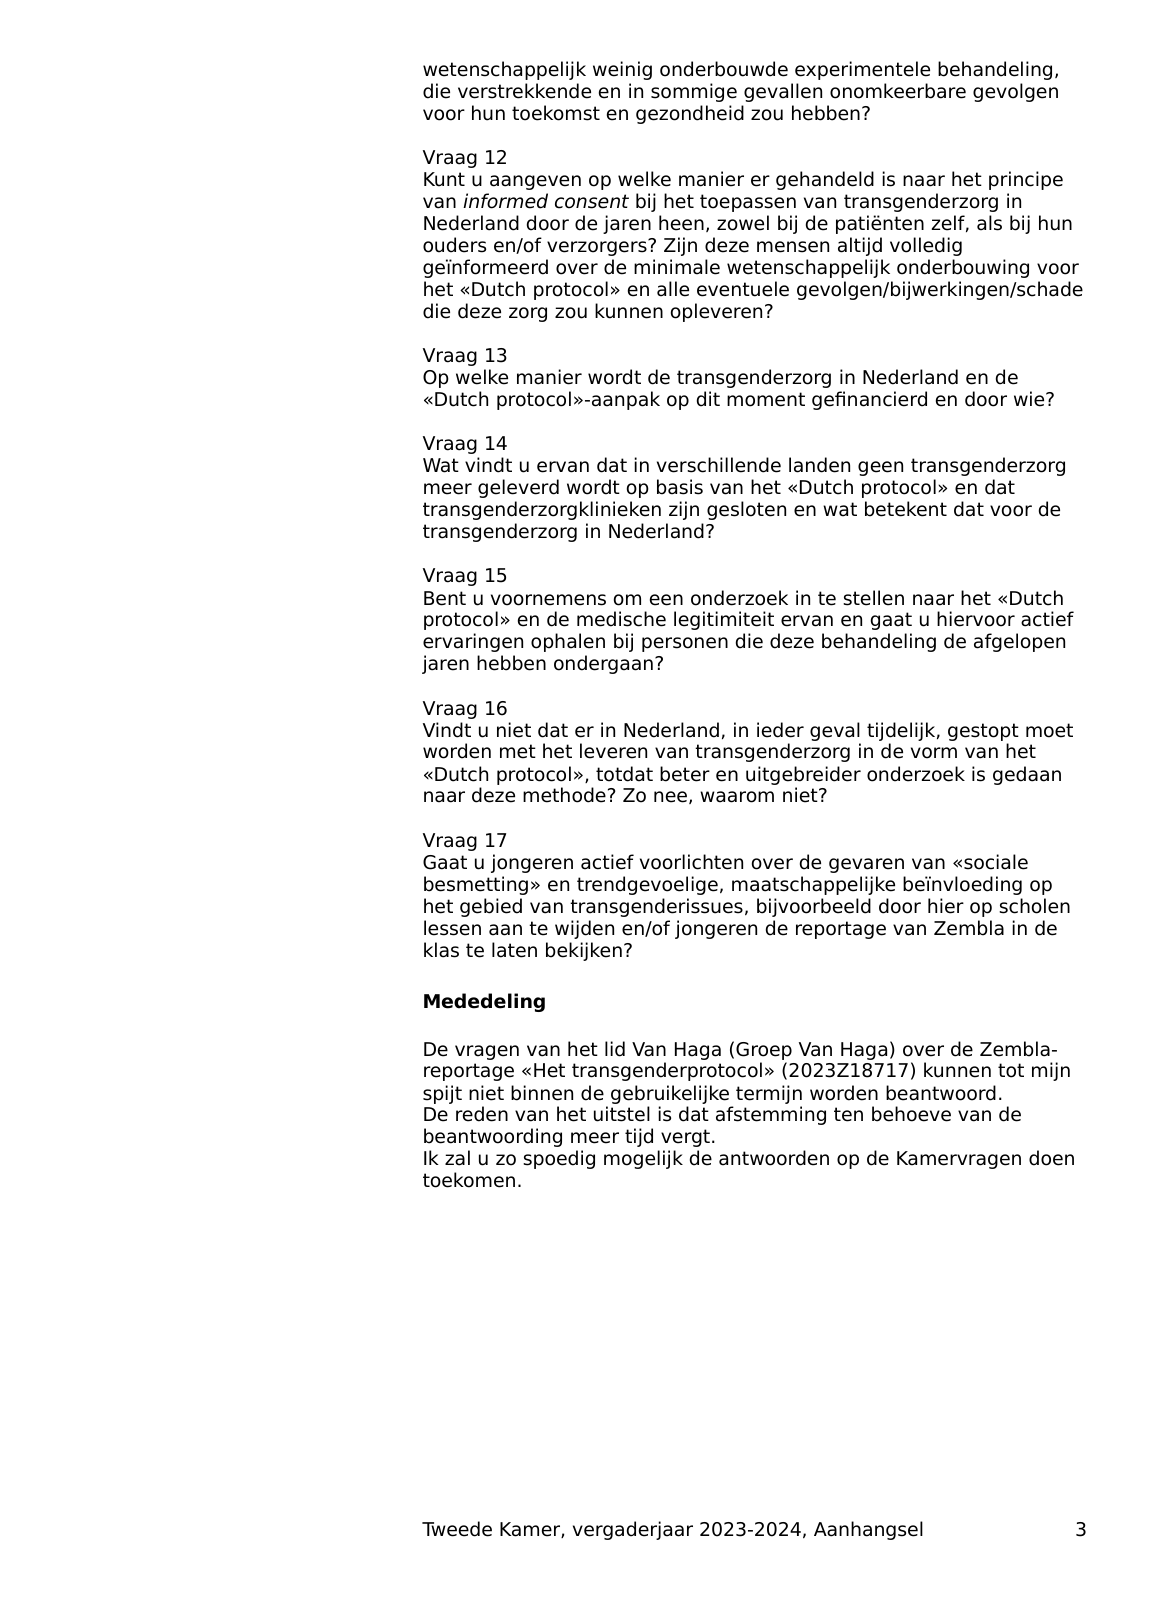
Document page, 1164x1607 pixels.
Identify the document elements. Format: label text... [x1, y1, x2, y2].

text Gaat u jongeren actief voorlichten over de gevaren van «sociale besmetting» en trendgevoelige, maatschappelijke beïnvloeding op het gebied van transgenderissues, bijvoorbeeld door hier op scholen lessen aan te wijden en/of jongeren de reportage van Zembla in de klas te laten bekijken? [422, 852, 1087, 961]
text wetenschappelijk weinig onderbouwde experimentele behandeling, die verstrekkende en in sommige gevallen onomkeerbare gevolgen voor hun toekomst en gezondheid zou hebben? [422, 59, 1087, 125]
text Op welke manier wordt de transgenderzorg in Nederland en de «Dutch protocol»-aanpak op dit moment gefinancierd en door wie? [422, 367, 1087, 411]
text Kunt u aangeven op welke manier er gehandeld is naar het principe van informed consent bij het toepassen van transgenderzorg in Nederland door de jaren heen, zowel bij de patiënten zelf, als bij hun ouders en/of verzorgers? Zijn deze mensen altijd volledig geïnformeerd over de minimale wetenschappelijk onderbouwing voor het «Dutch protocol» en alle eventuele gevolgen/bijwerkingen/schade die deze zorg zou kunnen opleveren? [422, 169, 1087, 323]
text De reden van het uitstel is dat afstemming ten behoeve van de beantwoording meer tijd vergt. [422, 1104, 1087, 1148]
subtitle Mededeling [422, 991, 1087, 1013]
text Vraag 16 [422, 697, 1087, 719]
text De vragen van het lid Van Haga (Groep Van Haga) over de Zembla-reportage «Het transgenderprotocol» (2023Z18717) kunnen tot mijn spijt niet binnen de gebruikelijke termijn worden beantwoord. [422, 1038, 1087, 1104]
text Wat vindt u ervan dat in verschillende landen geen transgenderzorg meer geleverd wordt op basis van het «Dutch protocol» en dat transgenderzorgklinieken zijn gesloten en wat betekent dat voor de transgenderzorg in Nederland? [422, 455, 1087, 543]
text Vraag 14 [422, 433, 1087, 455]
text Vindt u niet dat er in Nederland, in ieder geval tijdelijk, gestopt moet worden met het leveren van transgenderzorg in de vorm van het «Dutch protocol», totdat beter en uitgebreider onderzoek is gedaan naar deze methode? Zo nee, waarom niet? [422, 719, 1087, 807]
text Bent u voornemens om een onderzoek in te stellen naar het «Dutch protocol» en de medische legitimiteit ervan en gaat u hiervoor actief ervaringen ophalen bij personen die deze behandeling de afgelopen jaren hebben ondergaan? [422, 587, 1087, 675]
text Vraag 12 [422, 147, 1087, 169]
text Vraag 15 [422, 565, 1087, 587]
text Vraag 17 [422, 829, 1087, 852]
text Vraag 13 [422, 345, 1087, 367]
text Ik zal u zo spoedig mogelijk de antwoorden op de Kamervragen doen toekomen. [422, 1148, 1087, 1192]
